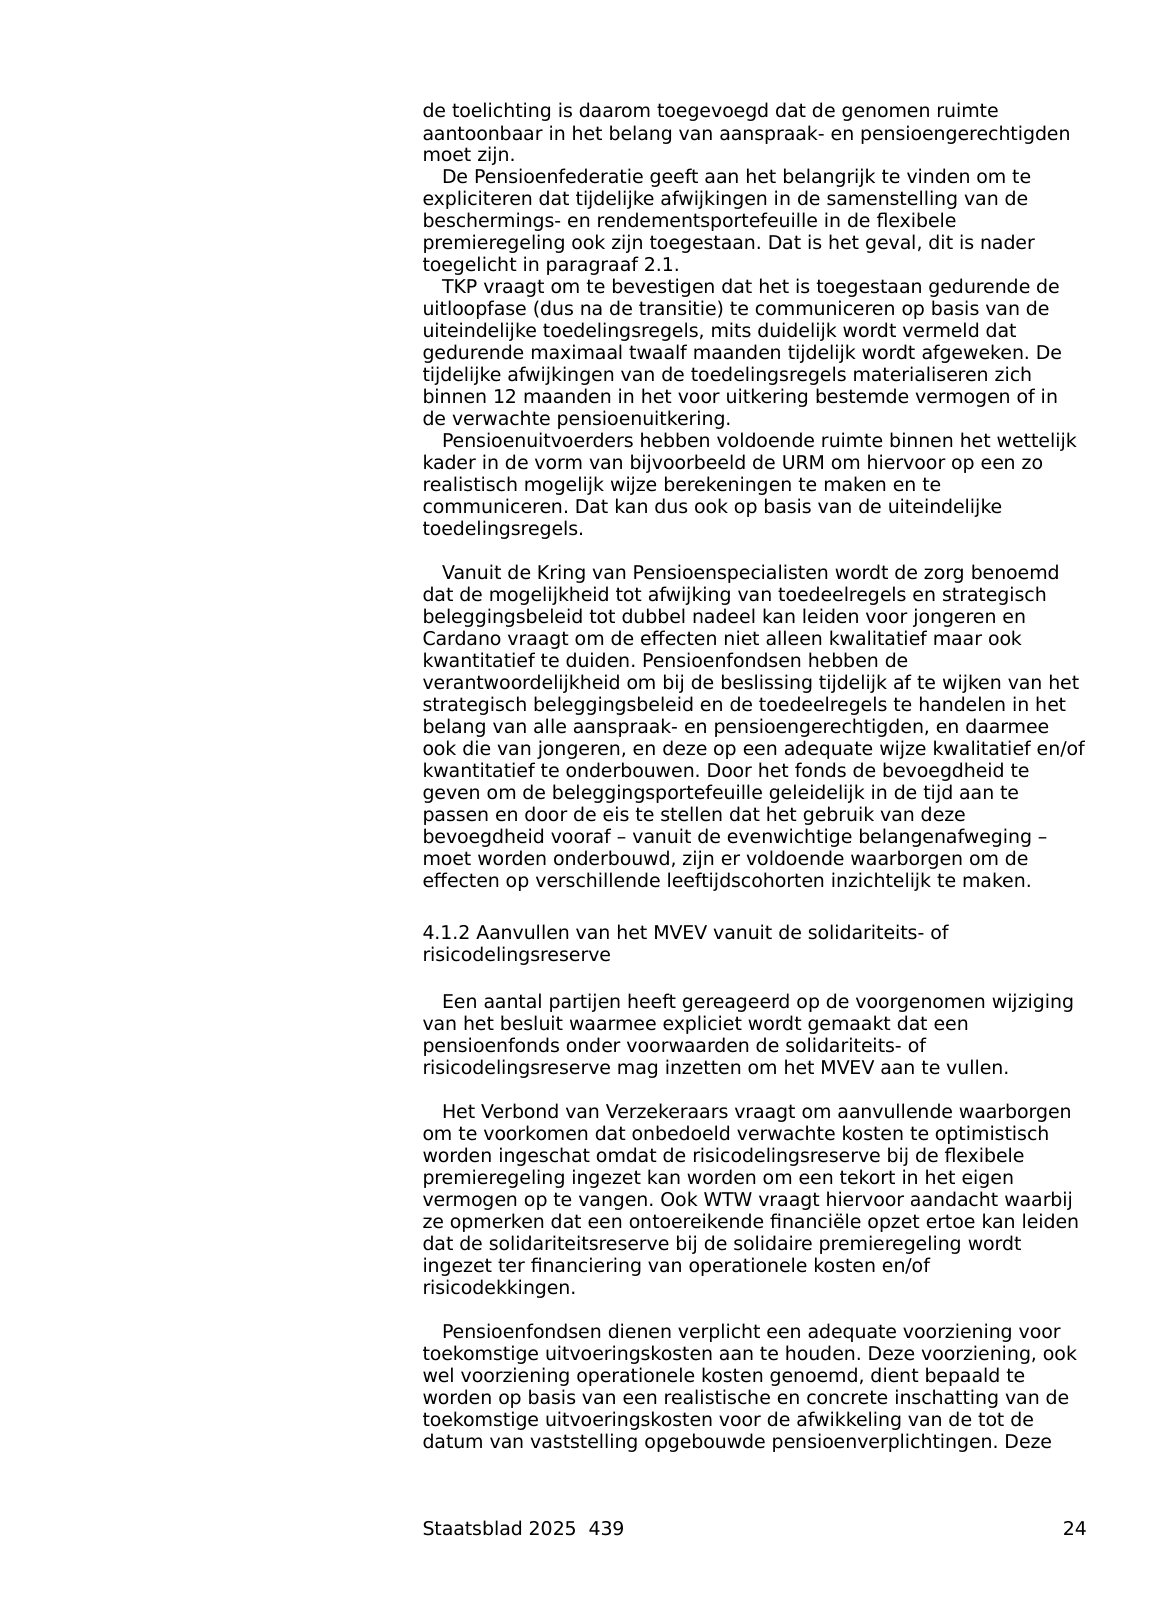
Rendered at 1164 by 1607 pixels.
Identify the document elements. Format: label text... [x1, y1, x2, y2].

subtitle 4.1.2 Aanvullen van het MVEV vanuit de solidariteits- of risicodelingsreserve [422, 922, 1087, 966]
text de toelichting is daarom toegevoegd dat de genomen ruimte aantoonbaar in het belang van aanspraak- en pensioengerechtigden moet zijn. [422, 100, 1087, 166]
text Een aantal partijen heeft gereageerd op de voorgenomen wijziging van het besluit waarmee expliciet wordt gemaakt dat een pensioenfonds onder voorwaarden de solidariteits- of risicodelingsreserve mag inzetten om het MVEV aan te vullen. [422, 991, 1087, 1079]
text Het Verbond van Verzekeraars vraagt om aanvullende waarborgen om te voorkomen dat onbedoeld verwachte kosten te optimistisch worden ingeschat omdat de risicodelingsreserve bij de flexibele premieregeling ingezet kan worden om een tekort in het eigen vermogen op te vangen. Ook WTW vraagt hiervoor aandacht waarbij ze opmerken dat een ontoereikende financiële opzet ertoe kan leiden dat de solidariteitsreserve bij de solidaire premieregeling wordt ingezet ter financiering van operationele kosten en/of risicodekkingen. [422, 1101, 1087, 1299]
text De Pensioenfederatie geeft aan het belangrijk te vinden om te expliciteren dat tijdelijke afwijkingen in de samenstelling van de beschermings- en rendementsportefeuille in de flexibele premieregeling ook zijn toegestaan. Dat is het geval, dit is nader toegelicht in paragraaf 2.1. [422, 166, 1087, 276]
text Pensioenfondsen dienen verplicht een adequate voorziening voor toekomstige uitvoeringskosten aan te houden. Deze voorziening, ook wel voorziening operationele kosten genoemd, dient bepaald te worden op basis van een realistische en concrete inschatting van de toekomstige uitvoeringskosten voor de afwikkeling van de tot de datum van vaststelling opgebouwde pensioenverplichtingen. Deze [422, 1321, 1087, 1453]
text Pensioenuitvoerders hebben voldoende ruimte binnen het wettelijk kader in de vorm van bijvoorbeeld de URM om hiervoor op een zo realistisch mogelijk wijze berekeningen te maken en te communiceren. Dat kan dus ook op basis van de uiteindelijke toedelingsregels. [422, 430, 1087, 540]
text Vanuit de Kring van Pensioenspecialisten wordt de zorg benoemd dat de mogelijkheid tot afwijking van toedeelregels en strategisch beleggingsbeleid tot dubbel nadeel kan leiden voor jongeren en Cardano vraagt om de effecten niet alleen kwalitatief maar ook kwantitatief te duiden. Pensioenfondsen hebben de verantwoordelijkheid om bij de beslissing tijdelijk af te wijken van het strategisch beleggingsbeleid en de toedeelregels te handelen in het belang van alle aanspraak- en pensioengerechtigden, en daarmee ook die van jongeren, en deze op een adequate wijze kwalitatief en/of kwantitatief te onderbouwen. Door het fonds de bevoegdheid te geven om de beleggingsportefeuille geleidelijk in de tijd aan te passen en door de eis te stellen dat het gebruik van deze bevoegdheid vooraf – vanuit de evenwichtige belangenafweging – moet worden onderbouwd, zijn er voldoende waarborgen om de effecten op verschillende leeftijdscohorten inzichtelijk te maken. [422, 562, 1087, 892]
text TKP vraagt om te bevestigen dat het is toegestaan gedurende de uitloopfase (dus na de transitie) te communiceren op basis van de uiteindelijke toedelingsregels, mits duidelijk wordt vermeld dat gedurende maximaal twaalf maanden tijdelijk wordt afgeweken. De tijdelijke afwijkingen van de toedelingsregels materialiseren zich binnen 12 maanden in het voor uitkering bestemde vermogen of in de verwachte pensioenuitkering. [422, 276, 1087, 430]
